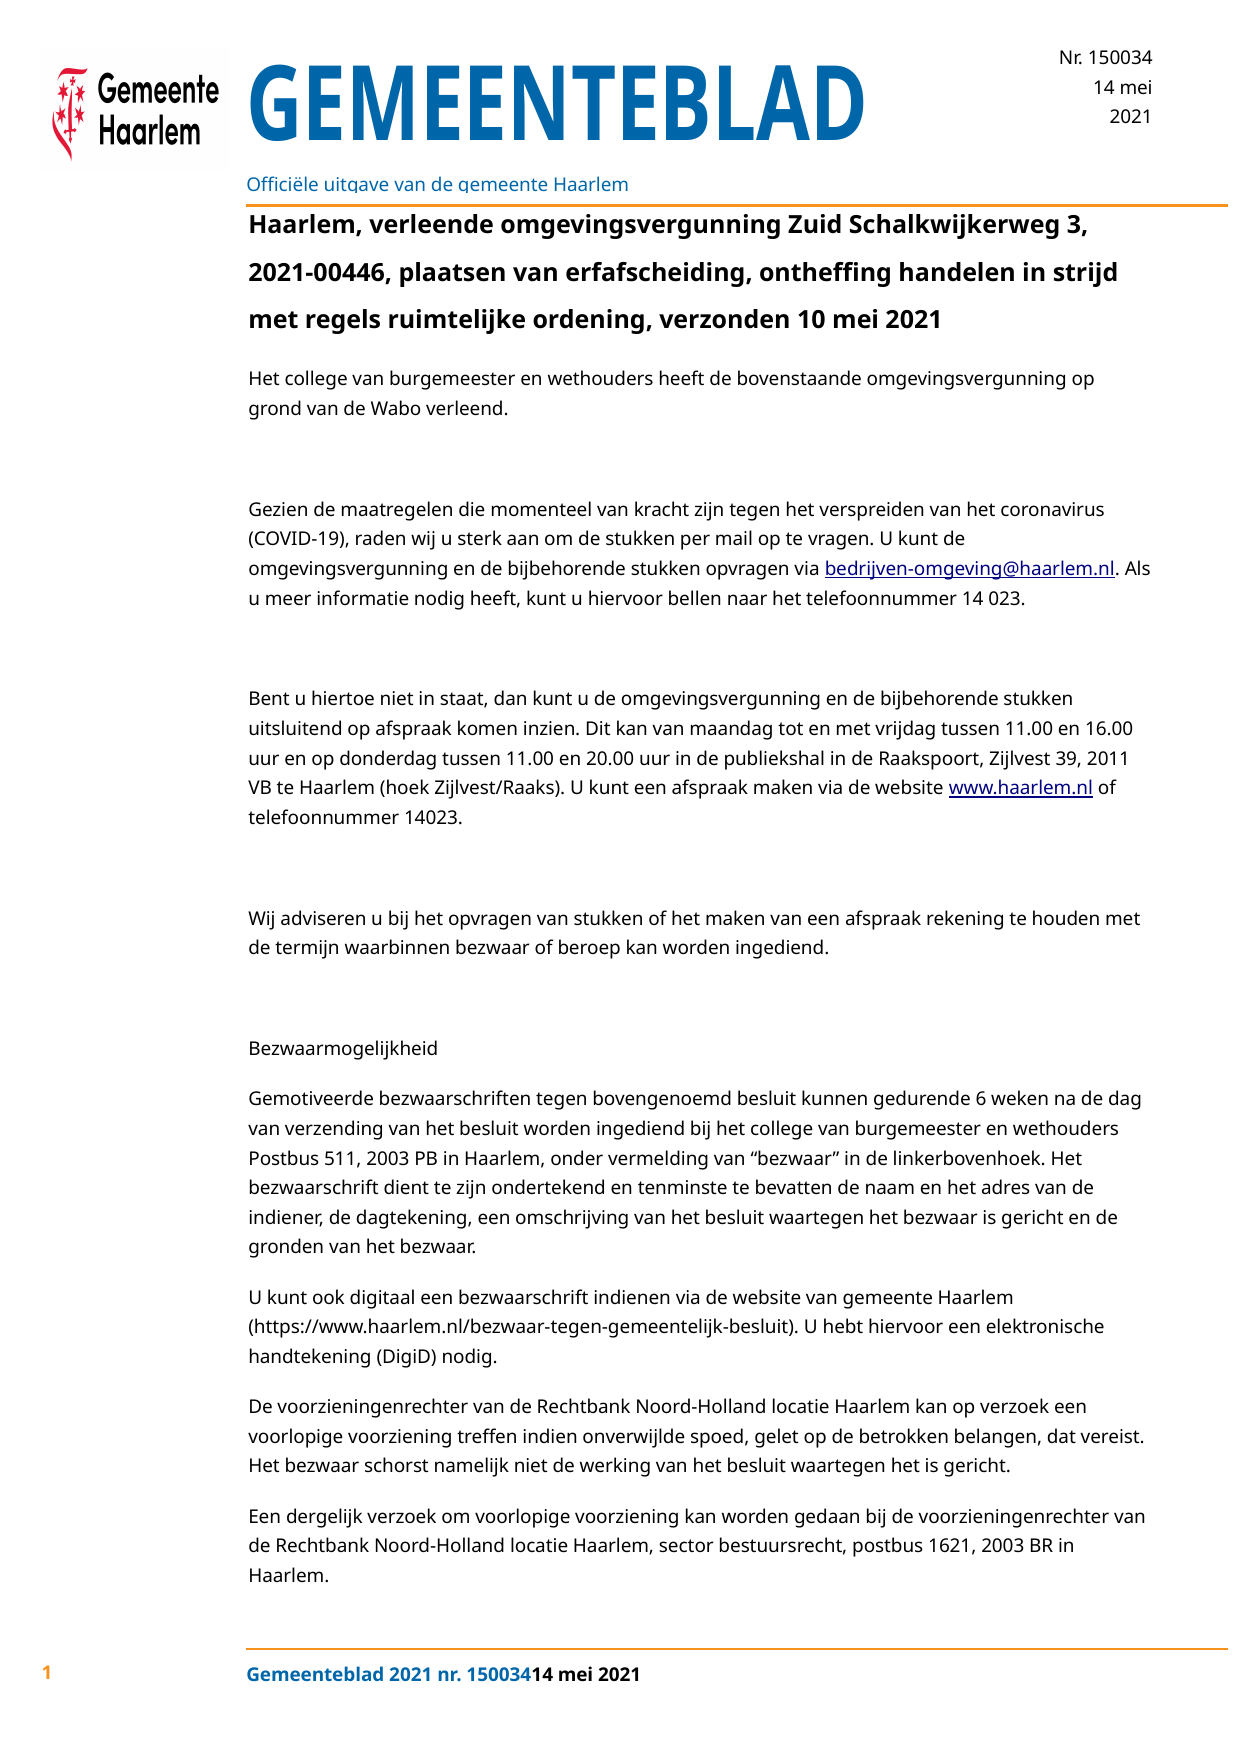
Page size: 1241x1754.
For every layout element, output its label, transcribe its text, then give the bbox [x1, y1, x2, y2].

text Haarlem, verleende omgevingsvergunning Zuid Schalkwijkerweg 3, 2021-00446, plaatsen van erfafscheiding, ontheffing handelen in strijd met regels ruimtelijke ordening, verzonden 10 mei 2021 [248, 207, 1152, 336]
text Bent u hiertoe niet in staat, dan kunt u de omgevingsvergunning en de bijbehorende stukken uitsluitend op afspraak komen inzien. Dit kan van maandag tot en met vrijdag tussen 11.00 en 16.00 uur en op donderdag tussen 11.00 en 20.00 uur in de publiekshal in de Raakspoort, Zijlvest 39, 2011 VB te Haarlem (hoek Zijlvest/Raaks). U kunt een afspraak maken via de website www.haarlem.nl of telefoonnummer 14023. [248, 686, 1152, 829]
text Bezwaarmogelijkheid [248, 1035, 1152, 1061]
text De voorzieningenrechter van de Rechtbank Noord-Holland locatie Haarlem kan op verzoek een voorlopige voorziening treffen indien onverwijlde spoed, gelet op de betrokken belangen, dat vereist. Het bezwaar schorst namelijk niet de werking van het besluit waartegen het is gericht. [248, 1393, 1152, 1478]
text Het college van burgemeester en wethouders heeft de bovenstaande omgevingsvergunning op grond van de Wabo verleend. [248, 366, 1152, 421]
picture [41, 47, 231, 172]
text U kunt ook digitaal een bezwaarschrift indienen via de website van gemeente Haarlem (https://www.haarlem.nl/bezwaar-tegen-gemeentelijk-besluit). U hebt hiervoor een elektronische handtekening (DigiD) nodig. [248, 1284, 1152, 1369]
text Een dergelijk verzoek om voorlopige voorziening kan worden gedaan bij de voorzieningenrechter van de Rechtbank Noord-Holland locatie Haarlem, sector bestuursrecht, postbus 1621, 2003 BR in Haarlem. [248, 1503, 1152, 1588]
text Gemotiveerde bezwaarschriften tegen bovengenoemd besluit kunnen gedurende 6 weken na de dag van verzending van het besluit worden ingediend bij het college van burgemeester en wethouders Postbus 511, 2003 PB in Haarlem, onder vermelding van “bezwaar” in de linkerbovenhoek. Het bezwaarschrift dient te zijn ondertekend en tenminste te bevatten de naam en het adres van de indiener, de dagtekening, een omschrijving van het besluit waartegen het bezwaar is gericht en de gronden van het bezwaar. [248, 1086, 1152, 1259]
text Gezien de maatregelen die momenteel van kracht zijn tegen het verspreiden van het coronavirus (COVID-19), raden wij u sterk aan om de stukken per mail op te vragen. U kunt de omgevingsvergunning en de bijbehorende stukken opvragen via bedrijven-omgeving@haarlem.nl. Als u meer informatie nodig heeft, kunt u hiervoor bellen naar het telefoonnummer 14 023. [248, 496, 1152, 610]
text Wij adviseren u bij het opvragen van stukken of het maken van een afspraak rekening te houden met de termijn waarbinnen bezwaar of beroep kan worden ingediend. [248, 905, 1152, 960]
